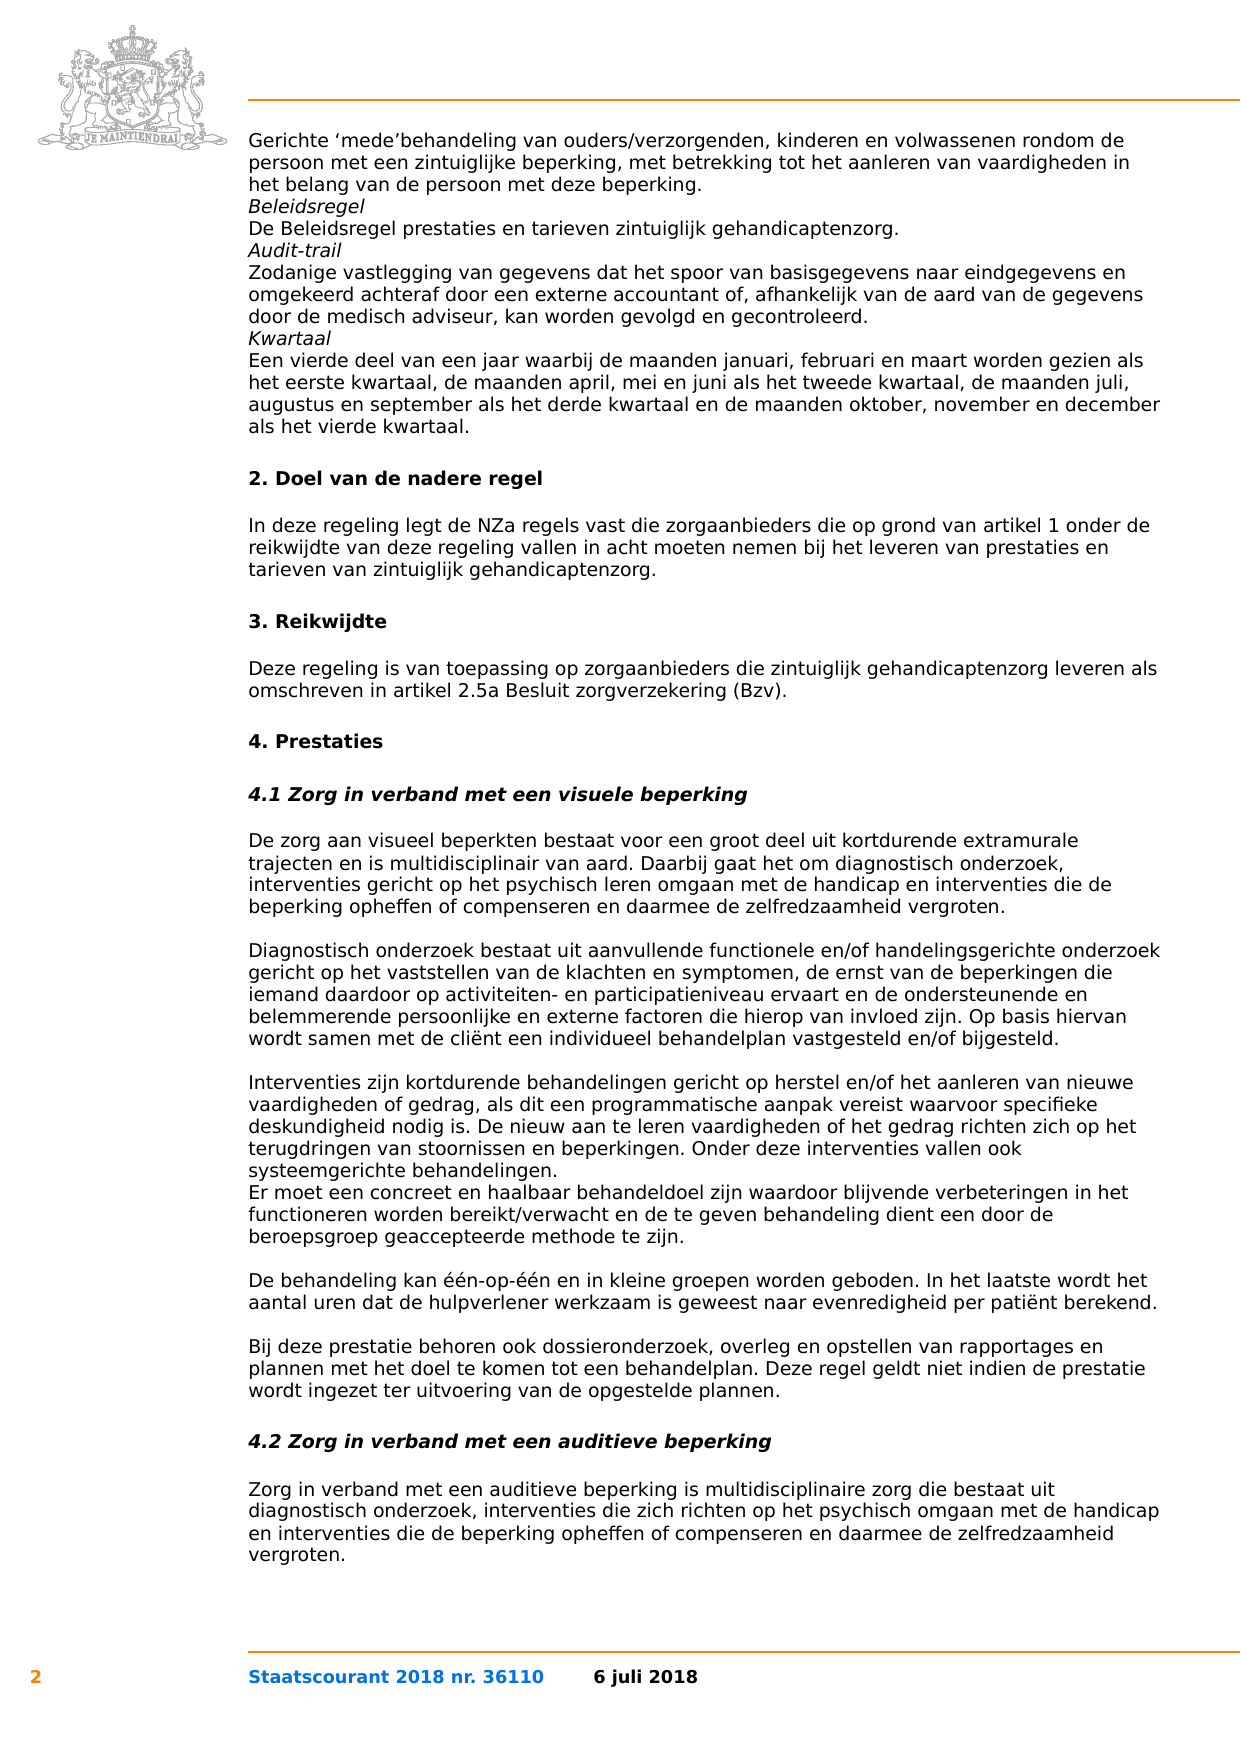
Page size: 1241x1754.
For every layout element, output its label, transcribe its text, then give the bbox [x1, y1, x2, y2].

text Zorg in verband met een auditieve beperking is multidisciplinaire zorg die bestaat uit diagnostisch onderzoek, interventies die zich richten op het psychisch omgaan met de handicap en interventies die de beperking opheffen of compenseren en daarmee de zelfredzaamheid vergroten. [248, 1478, 1163, 1566]
text Gerichte ‘mede’behandeling van ouders/verzorgenden, kinderen en volwassenen rondom de persoon met een zintuiglijke beperking, met betrekking tot het aanleren van vaardigheden in het belang van de persoon met deze beperking. [248, 130, 1163, 196]
text De behandeling kan één-op-één en in kleine groepen worden geboden. In het laatste wordt het aantal uren dat de hulpverlener werkzaam is geweest naar evenredigheid per patiënt berekend. [248, 1270, 1163, 1314]
picture [38, 25, 227, 150]
text Beleidsregel [248, 196, 1163, 218]
subtitle 3. Reikwijdte [248, 611, 1163, 632]
text Deze regeling is van toepassing op zorgaanbieders die zintuiglijk gehandicaptenzorg leveren als omschreven in artikel 2.5a Besluit zorgverzekering (Bzv). [248, 657, 1163, 701]
text Zodanige vastlegging van gegevens dat het spoor van basisgegevens naar eindgegevens en omgekeerd achteraf door een externe accountant of, afhankelijk van de aard van de gegevens door de medisch adviseur, kan worden gevolgd en gecontroleerd. [248, 262, 1163, 328]
text Audit-trail [248, 240, 1163, 262]
text De Beleidsregel prestaties en tarieven zintuiglijk gehandicaptenzorg. [248, 218, 1163, 240]
subtitle 4.1 Zorg in verband met een visuele beperking [248, 783, 1163, 805]
subtitle 2. Doel van de nadere regel [248, 468, 1163, 489]
text Kwartaal [248, 328, 1163, 350]
text In deze regeling legt de NZa regels vast die zorgaanbieders die op grond van artikel 1 onder de reikwijdte van deze regeling vallen in acht moeten nemen bij het leveren van prestaties en tarieven van zintuiglijk gehandicaptenzorg. [248, 514, 1163, 581]
text Diagnostisch onderzoek bestaat uit aanvullende functionele en/of handelingsgerichte onderzoek gericht op het vaststellen van de klachten en symptomen, de ernst van de beperkingen die iemand daardoor op activiteiten- en participatieniveau ervaart en de ondersteunende en belemmerende persoonlijke en externe factoren die hierop van invloed zijn. Op basis hiervan wordt samen met de cliënt een individueel behandelplan vastgesteld en/of bijgesteld. [248, 940, 1163, 1050]
text Interventies zijn kortdurende behandelingen gericht op herstel en/of het aanleren van nieuwe vaardigheden of gedrag, als dit een programmatische aanpak vereist waarvoor specifieke deskundigheid nodig is. De nieuw aan te leren vaardigheden of het gedrag richten zich op het terugdringen van stoornissen en beperkingen. Onder deze interventies vallen ook systeemgerichte behandelingen. [248, 1072, 1163, 1182]
subtitle 4. Prestaties [248, 731, 1163, 753]
text De zorg aan visueel beperkten bestaat voor een groot deel uit kortdurende extramurale trajecten en is multidisciplinair van aard. Daarbij gaat het om diagnostisch onderzoek, interventies gericht op het psychisch leren omgaan met de handicap en interventies die de beperking opheffen of compenseren en daarmee de zelfredzaamheid vergroten. [248, 830, 1163, 918]
text Er moet een concreet en haalbaar behandeldoel zijn waardoor blijvende verbeteringen in het functioneren worden bereikt/verwacht en de te geven behandeling dient een door de beroepsgroep geaccepteerde methode te zijn. [248, 1182, 1163, 1248]
text Bij deze prestatie behoren ook dossieronderzoek, overleg en opstellen van rapportages en plannen met het doel te komen tot een behandelplan. Deze regel geldt niet indien de prestatie wordt ingezet ter uitvoering van de opgestelde plannen. [248, 1336, 1163, 1401]
subtitle 4.2 Zorg in verband met een auditieve beperking [248, 1431, 1163, 1453]
text Een vierde deel van een jaar waarbij de maanden januari, februari en maart worden gezien als het eerste kwartaal, de maanden april, mei en juni als het tweede kwartaal, de maanden juli, augustus en september als het derde kwartaal en de maanden oktober, november en december als het vierde kwartaal. [248, 350, 1163, 438]
